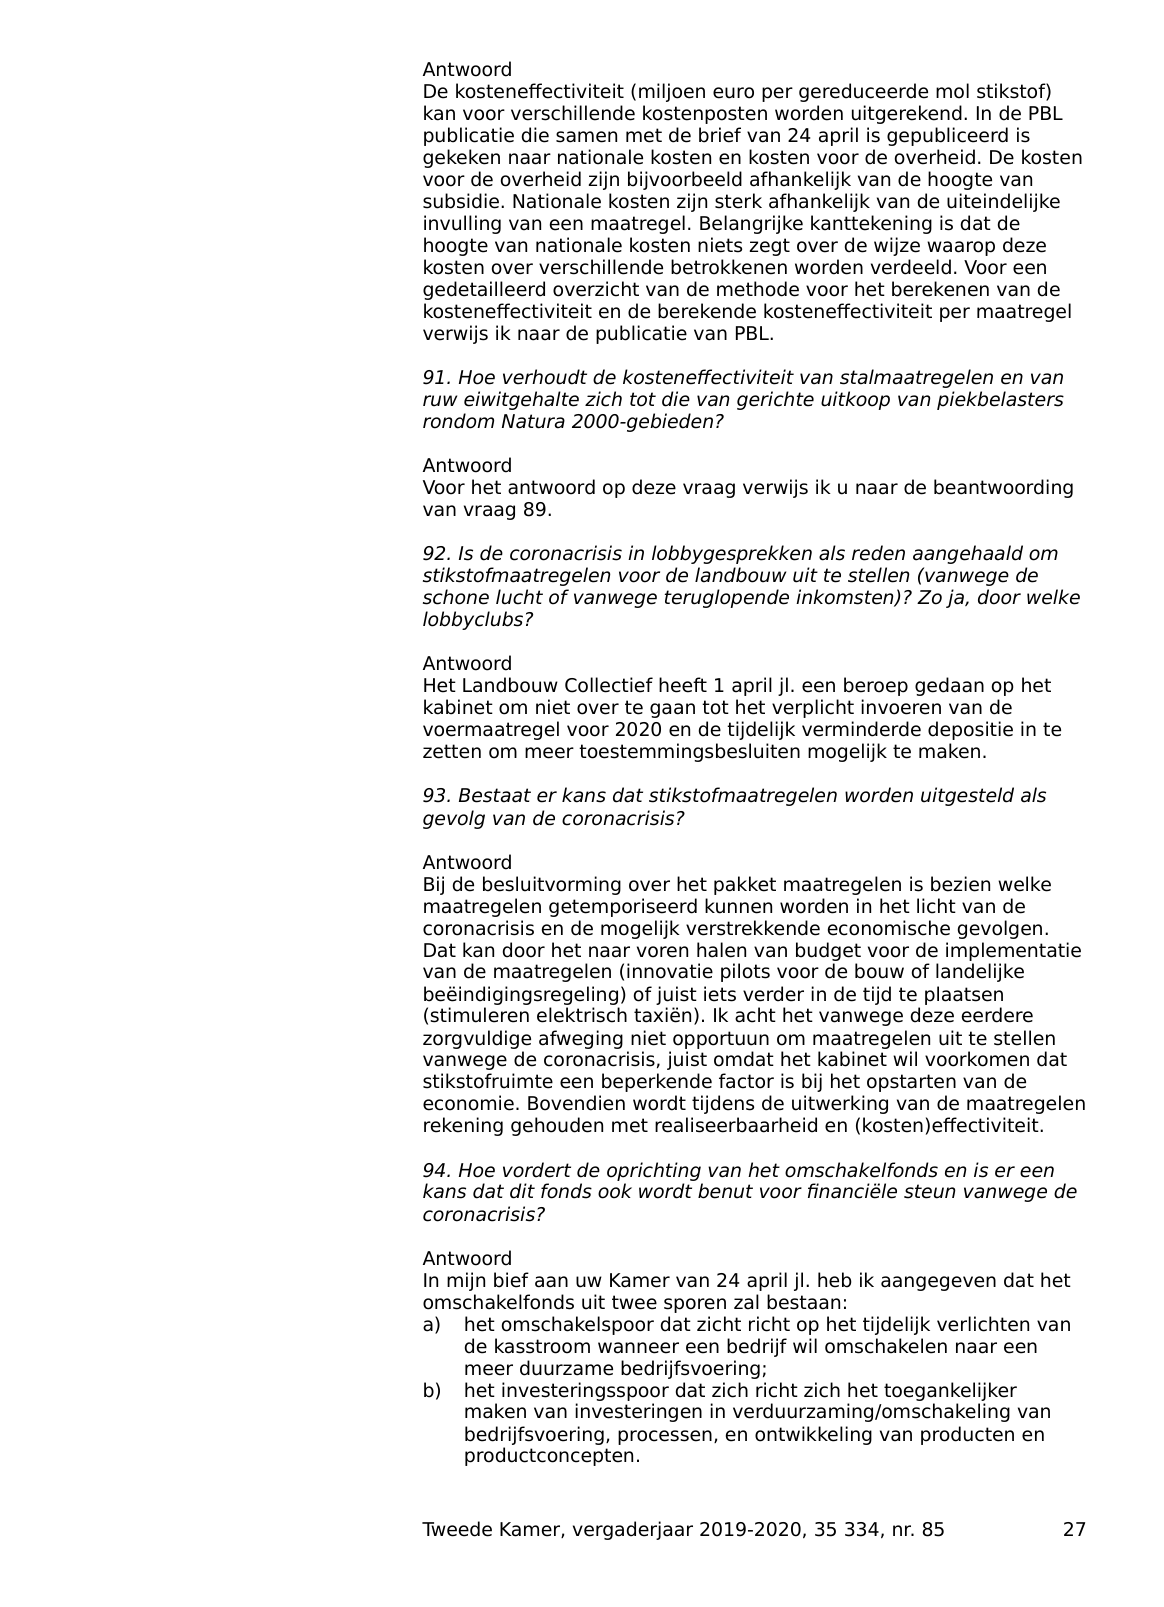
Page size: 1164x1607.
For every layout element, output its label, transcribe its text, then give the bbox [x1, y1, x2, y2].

text Antwoord [422, 653, 1087, 675]
text Antwoord [422, 59, 1087, 81]
text Voor het antwoord op deze vraag verwijs ik u naar de beantwoording van vraag 89. [422, 477, 1087, 521]
text Antwoord [422, 455, 1087, 477]
text In mijn bief aan uw Kamer van 24 april jl. heb ik aangegeven dat het omschakelfonds uit twee sporen zal bestaan: [422, 1269, 1087, 1313]
text a) het omschakelspoor dat zicht richt op het tijdelijk verlichten van de kasstroom wanneer een bedrijf wil omschakelen naar een meer duurzame bedrijfsvoering; [422, 1313, 1087, 1379]
text 94. Hoe vordert de oprichting van het omschakelfonds en is er een kans dat dit fonds ook wordt benut voor financiële steun vanwege de coronacrisis? [422, 1159, 1087, 1225]
text 92. Is de coronacrisis in lobbygesprekken als reden aangehaald om stikstofmaatregelen voor de landbouw uit te stellen (vanwege de schone lucht of vanwege teruglopende inkomsten)? Zo ja, door welke lobbyclubs? [422, 543, 1087, 631]
text De kosteneffectiviteit (miljoen euro per gereduceerde mol stikstof) kan voor verschillende kostenposten worden uitgerekend. In de PBL publicatie die samen met de brief van 24 april is gepubliceerd is gekeken naar nationale kosten en kosten voor de overheid. De kosten voor de overheid zijn bijvoorbeeld afhankelijk van de hoogte van subsidie. Nationale kosten zijn sterk afhankelijk van de uiteindelijke invulling van een maatregel. Belangrijke kanttekening is dat de hoogte van nationale kosten niets zegt over de wijze waarop deze kosten over verschillende betrokkenen worden verdeeld. Voor een gedetailleerd overzicht van de methode voor het berekenen van de kosteneffectiviteit en de berekende kosteneffectiviteit per maatregel verwijs ik naar de publicatie van PBL. [422, 81, 1087, 345]
text Antwoord [422, 1248, 1087, 1269]
text 93. Bestaat er kans dat stikstofmaatregelen worden uitgesteld als gevolg van de coronacrisis? [422, 785, 1087, 829]
text Bij de besluitvorming over het pakket maatregelen is bezien welke maatregelen getemporiseerd kunnen worden in het licht van de coronacrisis en de mogelijk verstrekkende economische gevolgen. Dat kan door het naar voren halen van budget voor de implementatie van de maatregelen (innovatie pilots voor de bouw of landelijke beëindigingsregeling) of juist iets verder in de tijd te plaatsen (stimuleren elektrisch taxiën). Ik acht het vanwege deze eerdere zorgvuldige afweging niet opportuun om maatregelen uit te stellen vanwege de coronacrisis, juist omdat het kabinet wil voorkomen dat stikstofruimte een beperkende factor is bij het opstarten van de economie. Bovendien wordt tijdens de uitwerking van de maatregelen rekening gehouden met realiseerbaarheid en (kosten)effectiviteit. [422, 873, 1087, 1137]
text 91. Hoe verhoudt de kosteneffectiviteit van stalmaatregelen en van ruw eiwitgehalte zich tot die van gerichte uitkoop van piekbelasters rondom Natura 2000-gebieden? [422, 367, 1087, 433]
text b) het investeringsspoor dat zich richt zich het toegankelijker maken van investeringen in verduurzaming/omschakeling van bedrijfsvoering, processen, en ontwikkeling van producten en productconcepten. [422, 1379, 1087, 1467]
text Antwoord [422, 852, 1087, 873]
text Het Landbouw Collectief heeft 1 april jl. een beroep gedaan op het kabinet om niet over te gaan tot het verplicht invoeren van de voermaatregel voor 2020 en de tijdelijk verminderde depositie in te zetten om meer toestemmingsbesluiten mogelijk te maken. [422, 675, 1087, 763]
